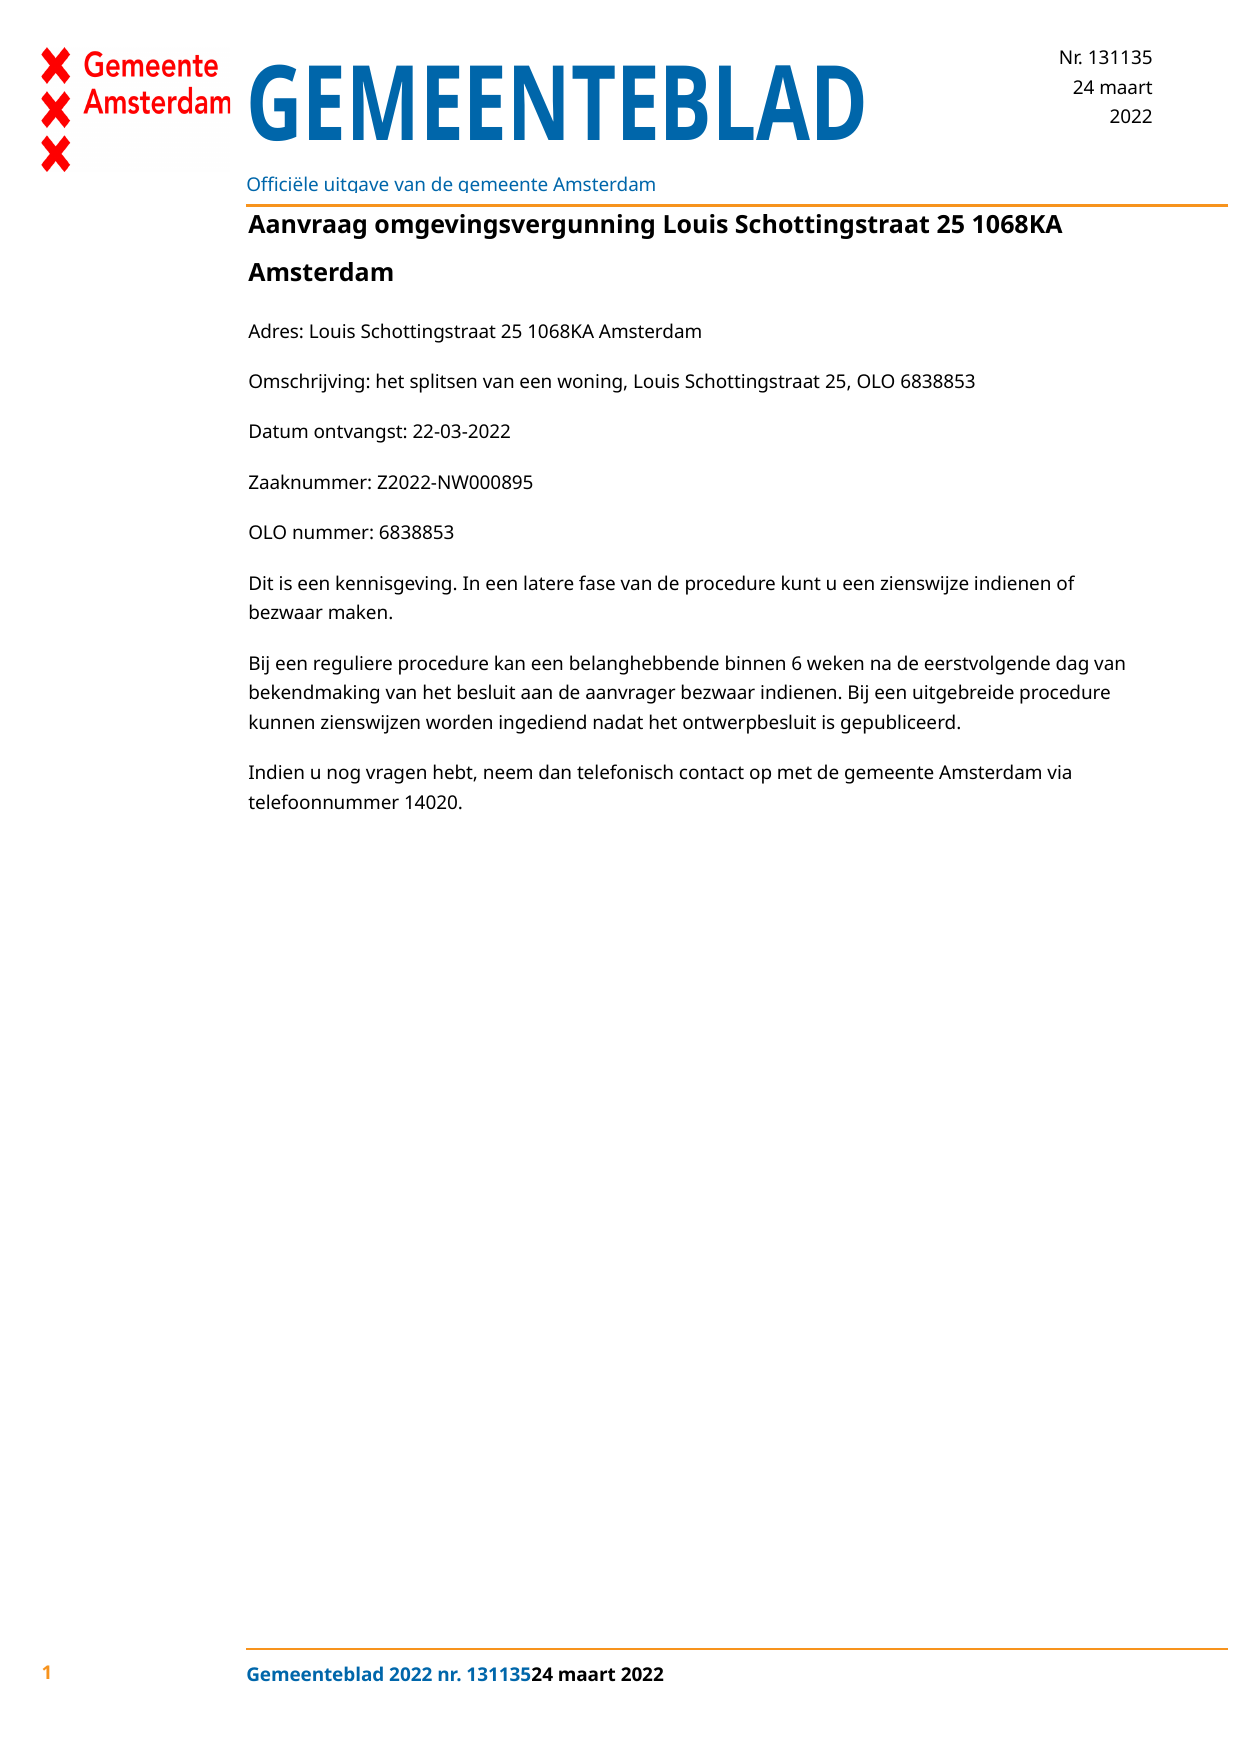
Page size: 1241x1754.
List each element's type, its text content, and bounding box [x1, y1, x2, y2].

text Omschrijving: het splitsen van een woning, Louis Schottingstraat 25, OLO 6838853 [248, 368, 1152, 394]
text Aanvraag omgevingsvergunning Louis Schottingstraat 25 1068KA Amsterdam [248, 207, 1152, 288]
text OLO nummer: 6838853 [248, 519, 1152, 545]
text Dit is een kennisgeving. In een latere fase van de procedure kunt u een zienswijze indienen of bezwaar maken. [248, 570, 1152, 625]
text Bij een reguliere procedure kan een belanghebbende binnen 6 weken na de eerstvolgende dag van bekendmaking van het besluit aan de aanvrager bezwaar indienen. Bij een uitgebreide procedure kunnen zienswijzen worden ingediend nadat het ontwerpbesluit is gepubliceerd. [248, 650, 1152, 735]
picture [41, 47, 231, 172]
text Zaaknummer: Z2022-NW000895 [248, 469, 1152, 495]
text Adres: Louis Schottingstraat 25 1068KA Amsterdam [248, 318, 1152, 344]
text Indien u nog vragen hebt, neem dan telefonisch contact op met de gemeente Amsterdam via telefoonnummer 14020. [248, 759, 1152, 815]
text Datum ontvangst: 22-03-2022 [248, 419, 1152, 444]
